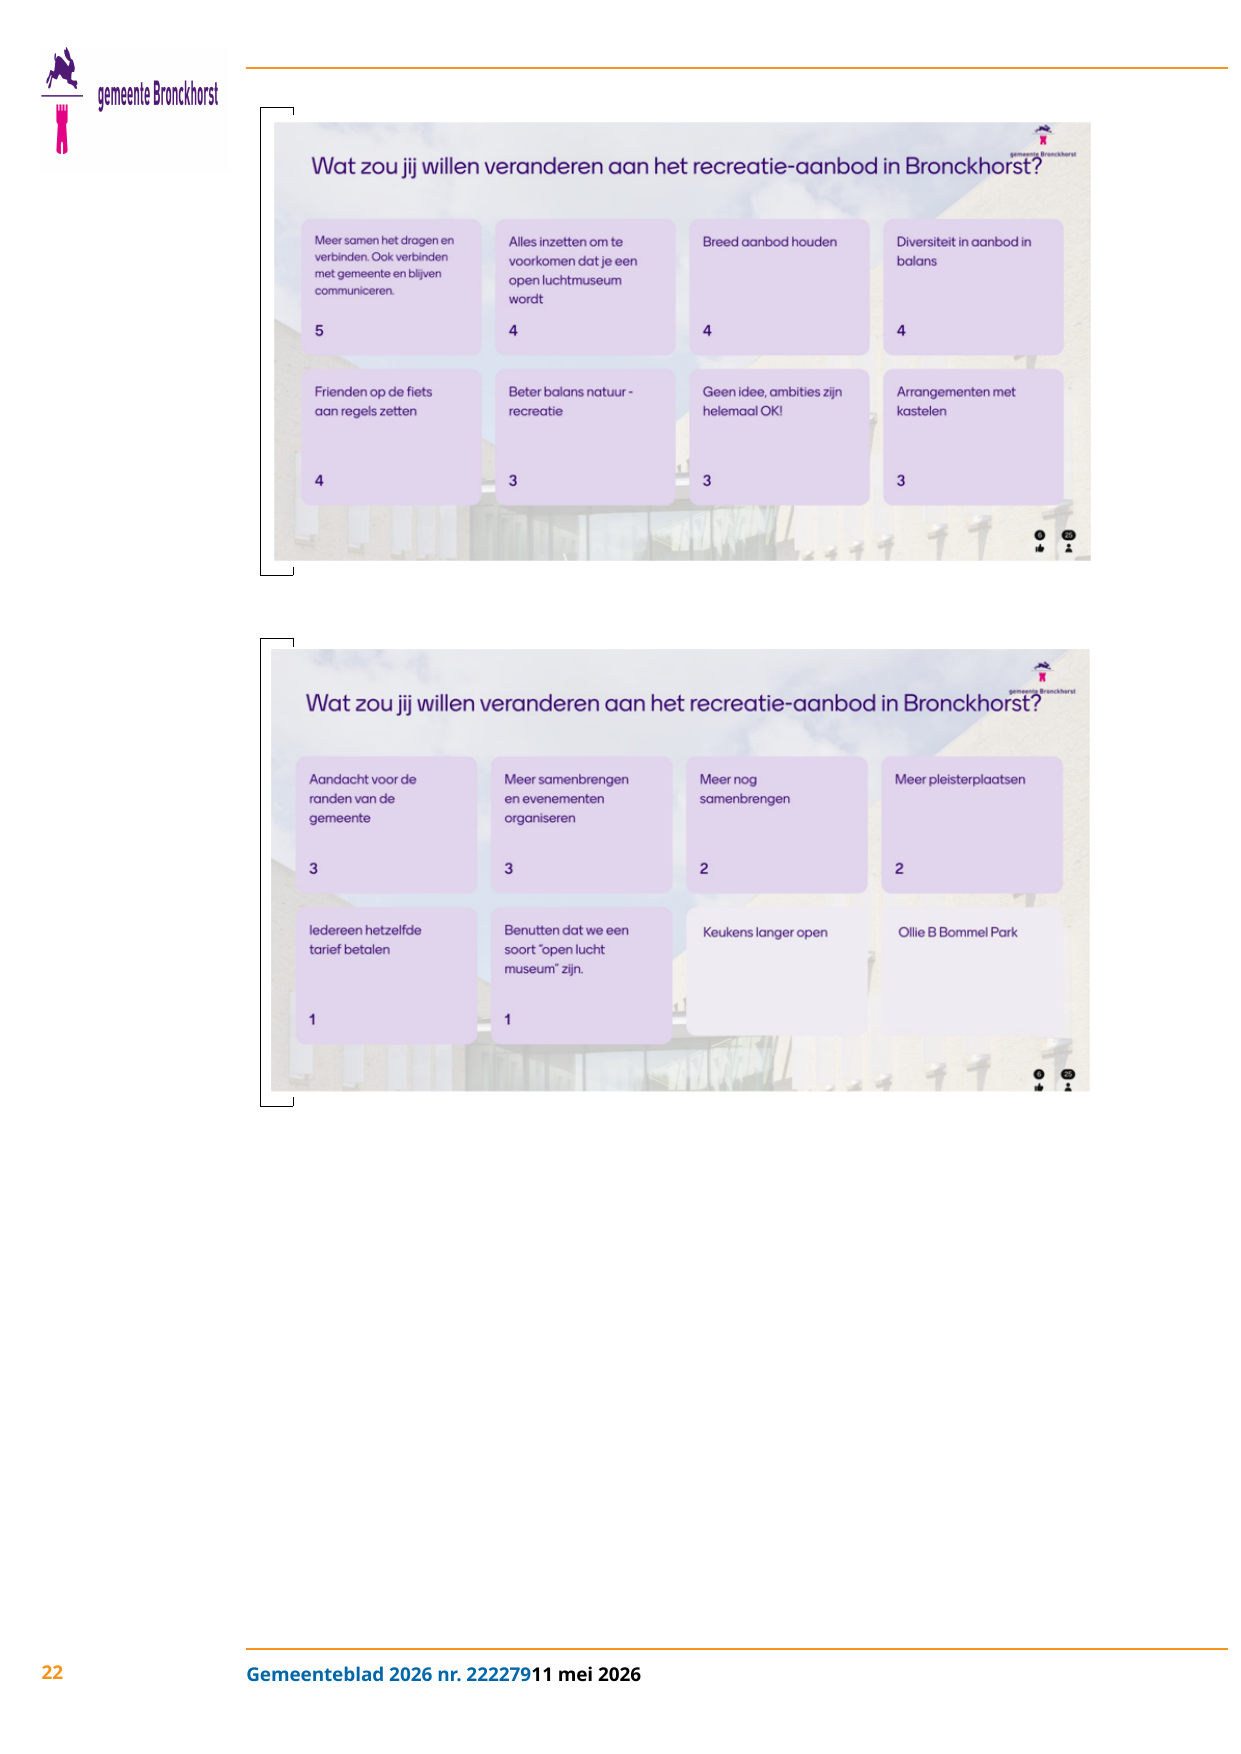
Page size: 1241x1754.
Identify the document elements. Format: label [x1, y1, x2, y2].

picture [268, 115, 1096, 567]
picture [41, 47, 231, 172]
picture [268, 647, 1096, 1097]
